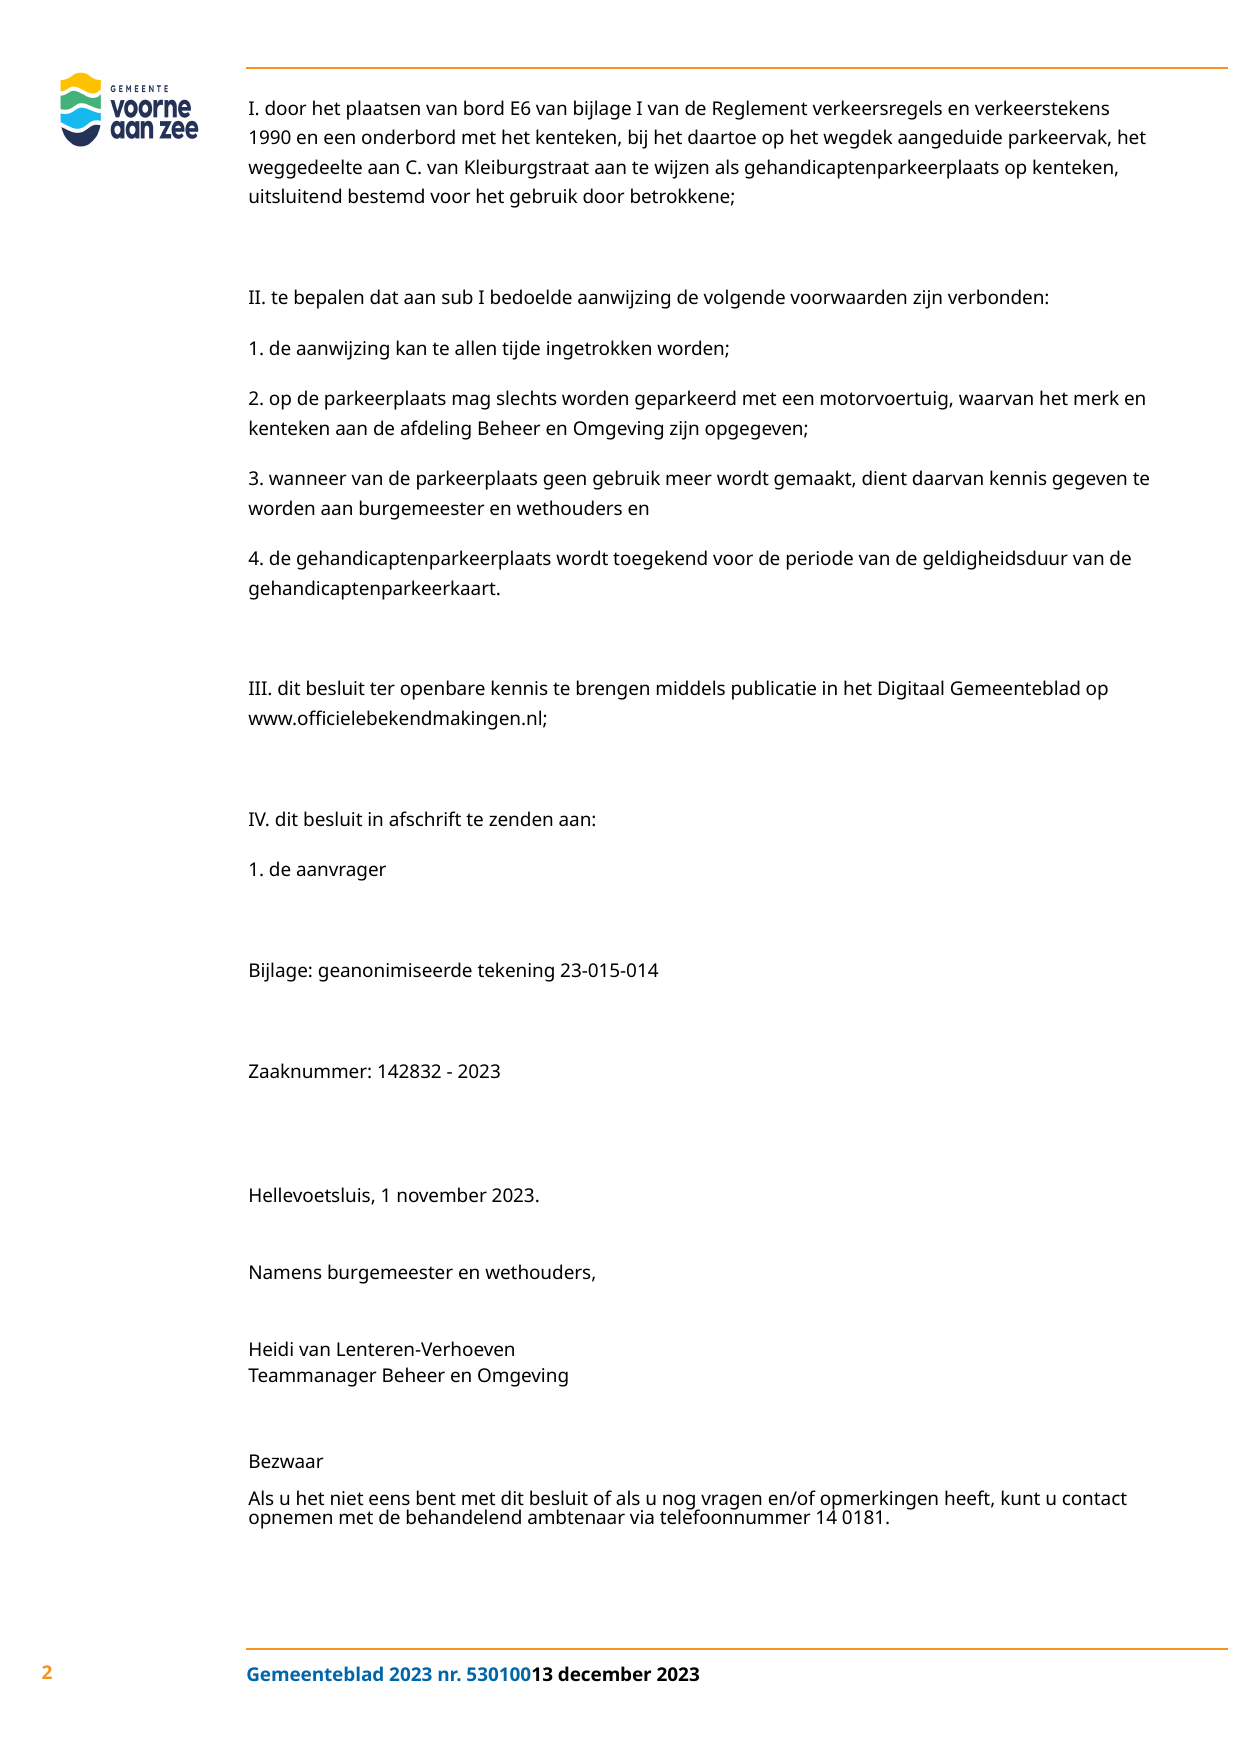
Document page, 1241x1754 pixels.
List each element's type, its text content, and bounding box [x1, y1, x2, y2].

text Zaaknummer: 142832 - 2023 [248, 1058, 1152, 1084]
text 3. wanneer van de parkeerplaats geen gebruik meer wordt gemaakt, dient daarvan kennis gegeven te worden aan burgemeester en wethouders en [248, 465, 1152, 521]
picture [41, 47, 231, 172]
text 1. de aanwijzing kan te allen tijde ingetrokken worden; [248, 335, 1152, 361]
text Teammanager Beheer en Omgeving [248, 1362, 1152, 1388]
text Namens burgemeester en wethouders, [248, 1259, 1152, 1285]
text II. te bepalen dat aan sub I bedoelde aanwijzing de volgende voorwaarden zijn verbonden: [248, 284, 1152, 310]
text IV. dit besluit in afschrift te zenden aan: [248, 806, 1152, 832]
text Bezwaar [248, 1453, 1152, 1472]
text 4. de gehandicaptenparkeerplaats wordt toegekend voor de periode van de geldigheidsduur van de gehandicaptenparkeerkaart. [248, 545, 1152, 601]
text Bijlage: geanonimiseerde tekening 23-015-014 [248, 957, 1152, 983]
text 1. de aanvrager [248, 856, 1152, 882]
text Hellevoetsluis, 1 november 2023. [248, 1182, 1152, 1208]
text III. dit besluit ter openbare kennis te brengen middels publicatie in het Digitaal Gemeenteblad op www.officielebekendmakingen.nl; [248, 676, 1152, 731]
text I. door het plaatsen van bord E6 van bijlage I van de Reglement verkeersregels en verkeerstekens 1990 en een onderbord met het kenteken, bij het daartoe op het wegdek aangeduide parkeervak, het weggedeelte aan C. van Kleiburgstraat aan te wijzen als gehandicaptenparkeerplaats op kenteken, uitsluitend bestemd voor het gebruik door betrokkene; [248, 95, 1152, 209]
text Als u het niet eens bent met dit besluit of als u nog vragen en/of opmerkingen heeft, kunt u contact opnemen met de behandelend ambtenaar via telefoonnummer 14 0181. [248, 1490, 1152, 1528]
text Heidi van Lenteren-Verhoeven [248, 1336, 1152, 1362]
text 2. op de parkeerplaats mag slechts worden geparkeerd met een motorvoertuig, waarvan het merk en kenteken aan de afdeling Beheer en Omgeving zijn opgegeven; [248, 385, 1152, 441]
